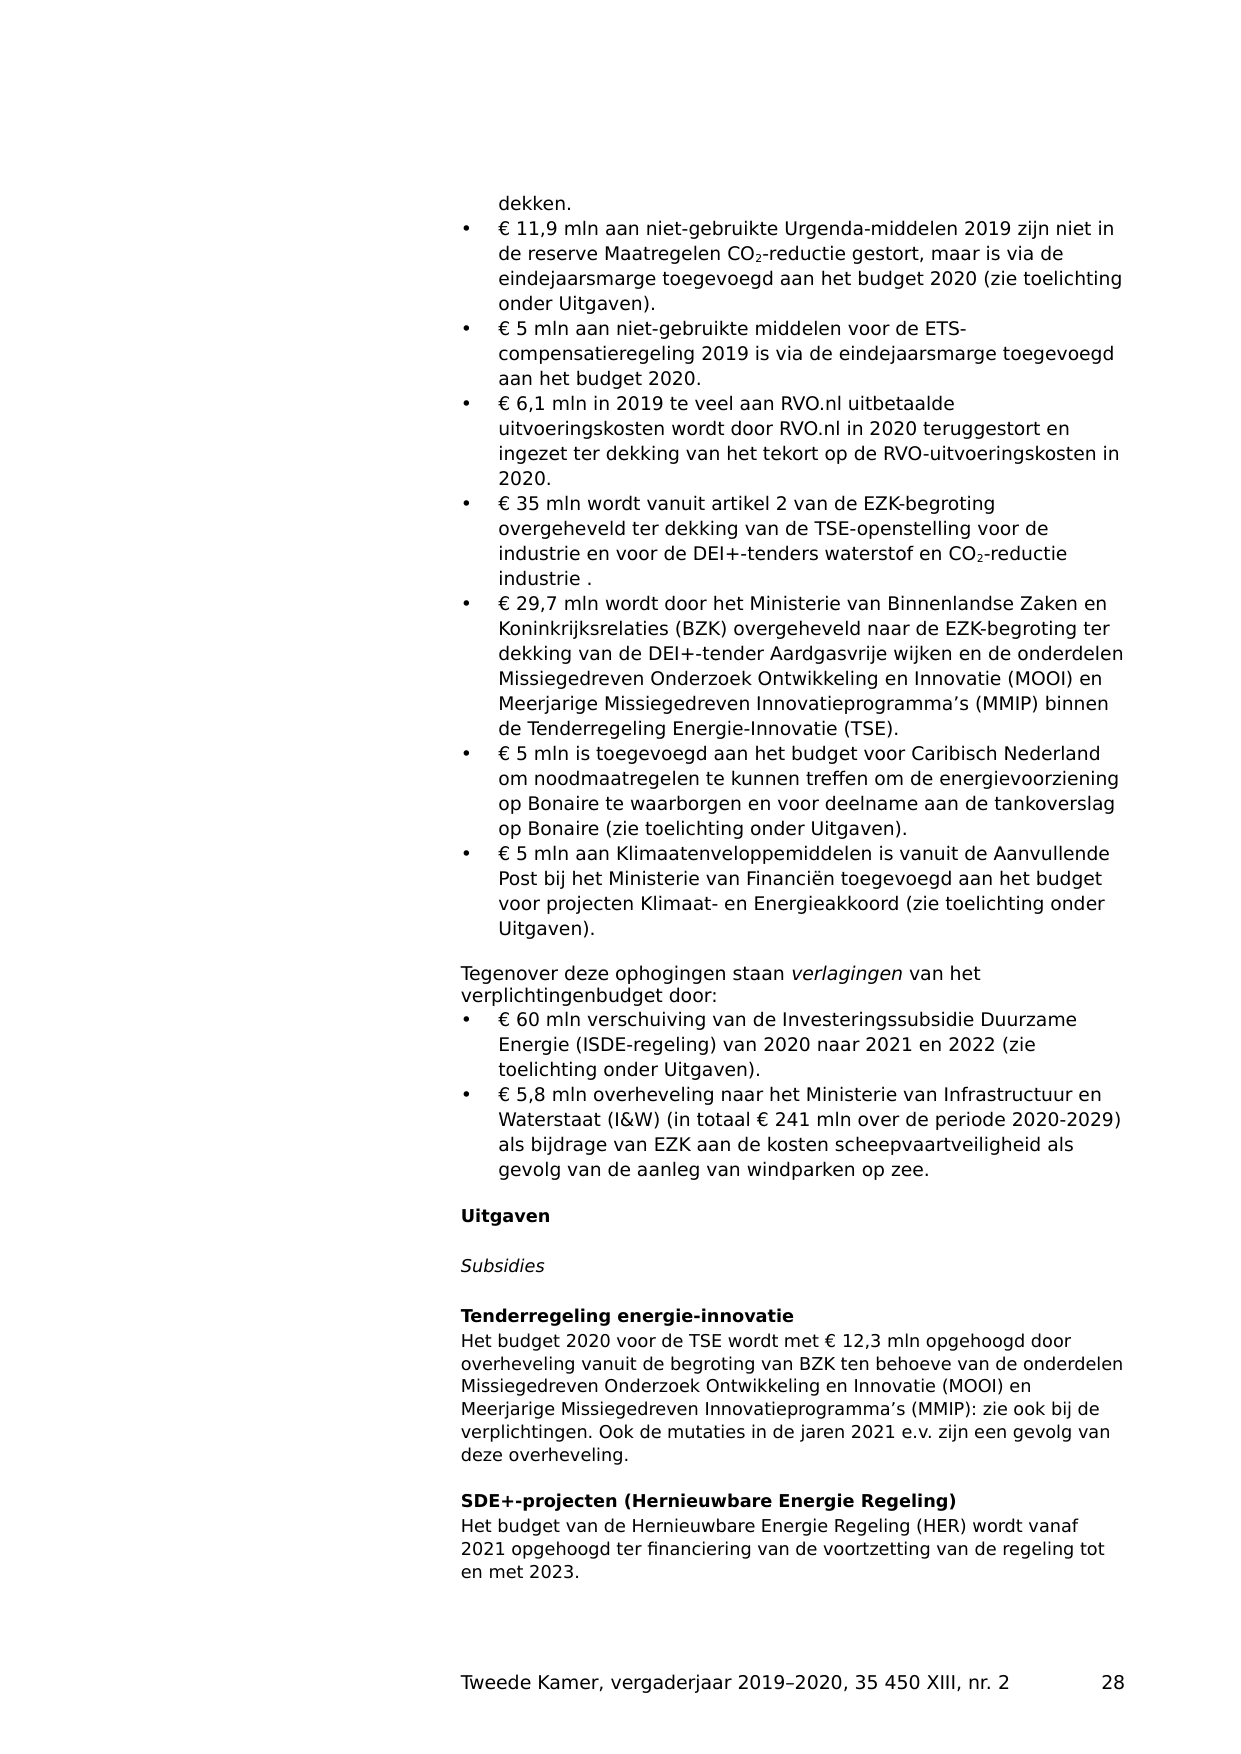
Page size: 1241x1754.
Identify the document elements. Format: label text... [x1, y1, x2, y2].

text Uitgaven [461, 1204, 1125, 1227]
text Het budget 2020 voor de TSE wordt met € 12,3 mln opgehoogd door overheveling vanuit de begroting van BZK ten behoeve van de onderdelen Missiegedreven Onderzoek Ontwikkeling en Innovatie (MOOI) en Meerjarige Missiegedreven Innovatieprogramma’s (MMIP): zie ook bij de verplichtingen. Ook de mutaties in de jaren 2021 e.v. zijn een gevolg van deze overheveling. [461, 1329, 1125, 1466]
list € 60 mln verschuiving van de Investeringssubsidie Duurzame Energie (ISDE-regeling) van 2020 naar 2021 en 2022 (zie toelichting onder Uitgaven). [461, 1007, 1125, 1082]
text Subsidies [461, 1254, 1125, 1277]
text Tegenover deze ophogingen staan verlagingen van het verplichtingenbudget door: [461, 963, 1125, 1007]
list € 5 mln is toegevoegd aan het budget voor Caribisch Nederland om noodmaatregelen te kunnen treffen om de energievoorziening op Bonaire te waarborgen en voor deelname aan de tankoverslag op Bonaire (zie toelichting onder Uitgaven). [461, 741, 1125, 841]
text Tenderregeling energie-innovatie [461, 1304, 1125, 1327]
list € 5,8 mln overheveling naar het Ministerie van Infrastructuur en Waterstaat (I&W) (in totaal € 241 mln over de periode 2020-2029) als bijdrage van EZK aan de kosten scheepvaartveiligheid als gevolg van de aanleg van windparken op zee. [461, 1082, 1125, 1182]
list € 11,9 mln aan niet-gebruikte Urgenda-middelen 2019 zijn niet in de reserve Maatregelen CO2-reductie gestort, maar is via de eindejaarsmarge toegevoegd aan het budget 2020 (zie toelichting onder Uitgaven). [461, 216, 1125, 316]
text SDE+-projecten (Hernieuwbare Energie Regeling) [461, 1489, 1125, 1512]
list € 5 mln aan Klimaatenveloppemiddelen is vanuit de Aanvullende Post bij het Ministerie van Financiën toegevoegd aan het budget voor projecten Klimaat- en Energieakkoord (zie toelichting onder Uitgaven). [461, 841, 1125, 941]
list € 6,1 mln in 2019 te veel aan RVO.nl uitbetaalde uitvoeringskosten wordt door RVO.nl in 2020 teruggestort en ingezet ter dekking van het tekort op de RVO-uitvoeringskosten in 2020. [461, 391, 1125, 491]
list dekken. [461, 191, 1125, 216]
list € 5 mln aan niet-gebruikte middelen voor de ETS-compensatieregeling 2019 is via de eindejaarsmarge toegevoegd aan het budget 2020. [461, 316, 1125, 391]
text Het budget van de Hernieuwbare Energie Regeling (HER) wordt vanaf 2021 opgehoogd ter financiering van de voortzetting van de regeling tot en met 2023. [461, 1514, 1125, 1583]
list € 29,7 mln wordt door het Ministerie van Binnenlandse Zaken en Koninkrijksrelaties (BZK) overgeheveld naar de EZK-begroting ter dekking van de DEI+-tender Aardgasvrije wijken en de onderdelen Missiegedreven Onderzoek Ontwikkeling en Innovatie (MOOI) en Meerjarige Missiegedreven Innovatieprogramma’s (MMIP) binnen de Tenderregeling Energie-Innovatie (TSE). [461, 591, 1125, 741]
list € 35 mln wordt vanuit artikel 2 van de EZK-begroting overgeheveld ter dekking van de TSE-openstelling voor de industrie en voor de DEI+-tenders waterstof en CO2-reductie industrie . [461, 491, 1125, 591]
